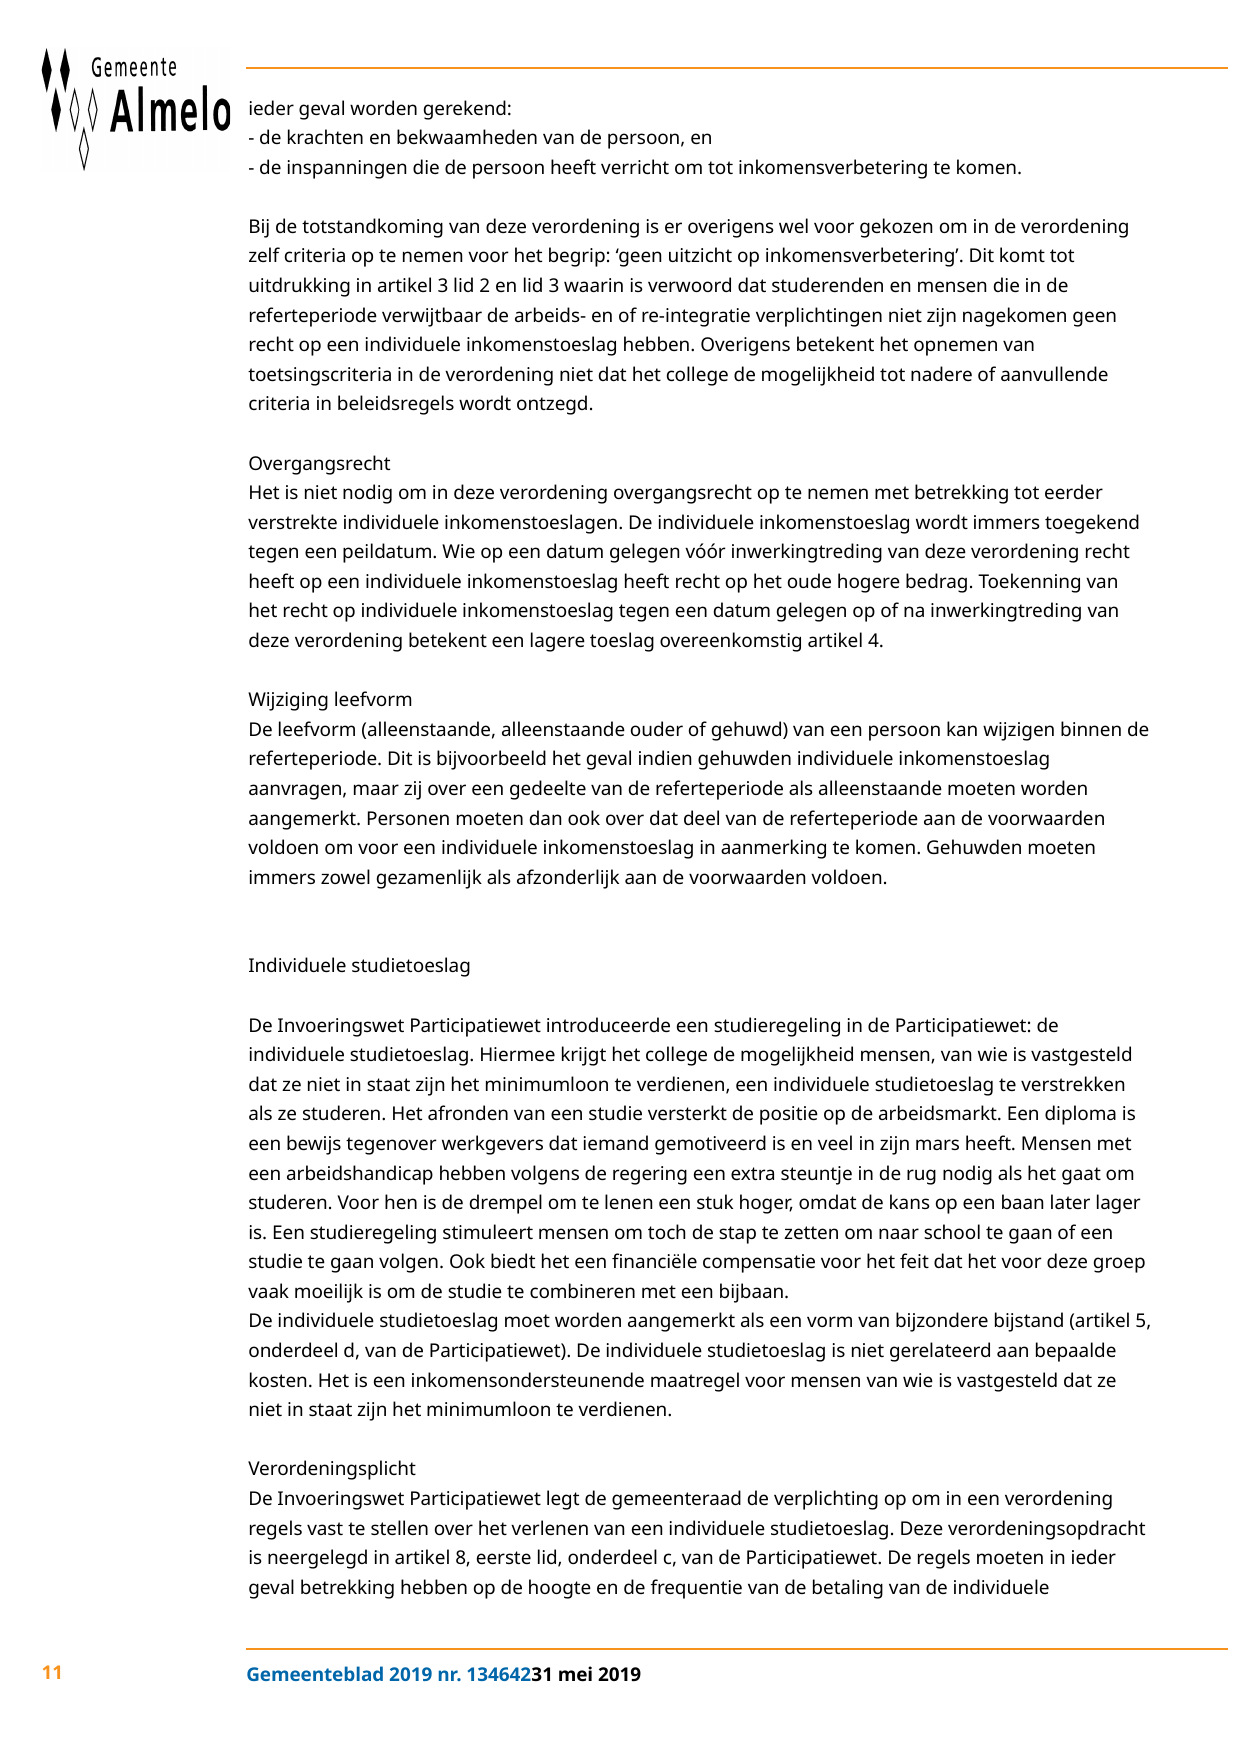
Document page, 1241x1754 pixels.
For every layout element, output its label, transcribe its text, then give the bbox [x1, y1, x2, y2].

text De leefvorm (alleenstaande, alleenstaande ouder of gehuwd) van een persoon kan wijzigen binnen de referteperiode. Dit is bijvoorbeeld het geval indien gehuwden individuele inkomenstoeslag aanvragen, maar zij over een gedeelte van de referteperiode als alleenstaande moeten worden aangemerkt. Personen moeten dan ook over dat deel van de referteperiode aan de voorwaarden voldoen om voor een individuele inkomenstoeslag in aanmerking te komen. Gehuwden moeten immers zowel gezamenlijk als afzonderlijk aan de voorwaarden voldoen. [248, 716, 1152, 890]
text Overgangsrecht [248, 450, 1152, 476]
text Individuele studietoeslag [248, 953, 1152, 978]
text Verordeningsplicht [248, 1456, 1152, 1481]
text Het is niet nodig om in deze verordening overgangsrecht op te nemen met betrekking tot eerder verstrekte individuele inkomenstoeslagen. De individuele inkomenstoeslag wordt immers toegekend tegen een peildatum. Wie op een datum gelegen vóór inwerkingtreding van deze verordening recht heeft op een individuele inkomenstoeslag heeft recht op het oude hogere bedrag. Toekenning van het recht op individuele inkomenstoeslag tegen een datum gelegen op of na inwerkingtreding van deze verordening betekent een lagere toeslag overeenkomstig artikel 4. [248, 479, 1152, 653]
text ieder geval worden gerekend: [248, 95, 1152, 121]
picture [41, 47, 231, 172]
text De individuele studietoeslag moet worden aangemerkt als een vorm van bijzondere bijstand (artikel 5, onderdeel d, van de Participatiewet). De individuele studietoeslag is niet gerelateerd aan bepaalde kosten. Het is een inkomensondersteunende maatregel voor mensen van wie is vastgesteld dat ze niet in staat zijn het minimumloon te verdienen. [248, 1308, 1152, 1422]
text De Invoeringswet Participatiewet legt de gemeenteraad de verplichting op om in een verordening regels vast te stellen over het verlenen van een individuele studietoeslag. Deze verordeningsopdracht is neergelegd in artikel 8, eerste lid, onderdeel c, van de Participatiewet. De regels moeten in ieder geval betrekking hebben op de hoogte en de frequentie van de betaling van de individuele [248, 1485, 1152, 1600]
text - de inspanningen die de persoon heeft verricht om tot inkomensverbetering te komen. [248, 154, 1152, 180]
text Wijziging leefvorm [248, 686, 1152, 712]
text De Invoeringswet Participatiewet introduceerde een studieregeling in de Participatiewet: de individuele studietoeslag. Hiermee krijgt het college de mogelijkheid mensen, van wie is vastgesteld dat ze niet in staat zijn het minimumloon te verdienen, een individuele studietoeslag te verstrekken als ze studeren. Het afronden van een studie versterkt de positie op de arbeidsmarkt. Een diploma is een bewijs tegenover werkgevers dat iemand gemotiveerd is en veel in zijn mars heeft. Mensen met een arbeidshandicap hebben volgens de regering een extra steuntje in de rug nodig als het gaat om studeren. Voor hen is de drempel om te lenen een stuk hoger, omdat de kans op een baan later lager is. Een studieregeling stimuleert mensen om toch de stap te zetten om naar school te gaan of een studie te gaan volgen. Ook biedt het een financiële compensatie voor het feit dat het voor deze groep vaak moeilijk is om de studie te combineren met een bijbaan. [248, 1012, 1152, 1304]
text Bij de totstandkoming van deze verordening is er overigens wel voor gekozen om in de verordening zelf criteria op te nemen voor het begrip: ‘geen uitzicht op inkomensverbetering’. Dit komt tot uitdrukking in artikel 3 lid 2 en lid 3 waarin is verwoord dat studerenden en mensen die in de referteperiode verwijtbaar de arbeids- en of re-integratie verplichtingen niet zijn nagekomen geen recht op een individuele inkomenstoeslag hebben. Overigens betekent het opnemen van toetsingscriteria in de verordening niet dat het college de mogelijkheid tot nadere of aanvullende criteria in beleidsregels wordt ontzegd. [248, 213, 1152, 416]
text - de krachten en bekwaamheden van de persoon, en [248, 124, 1152, 150]
